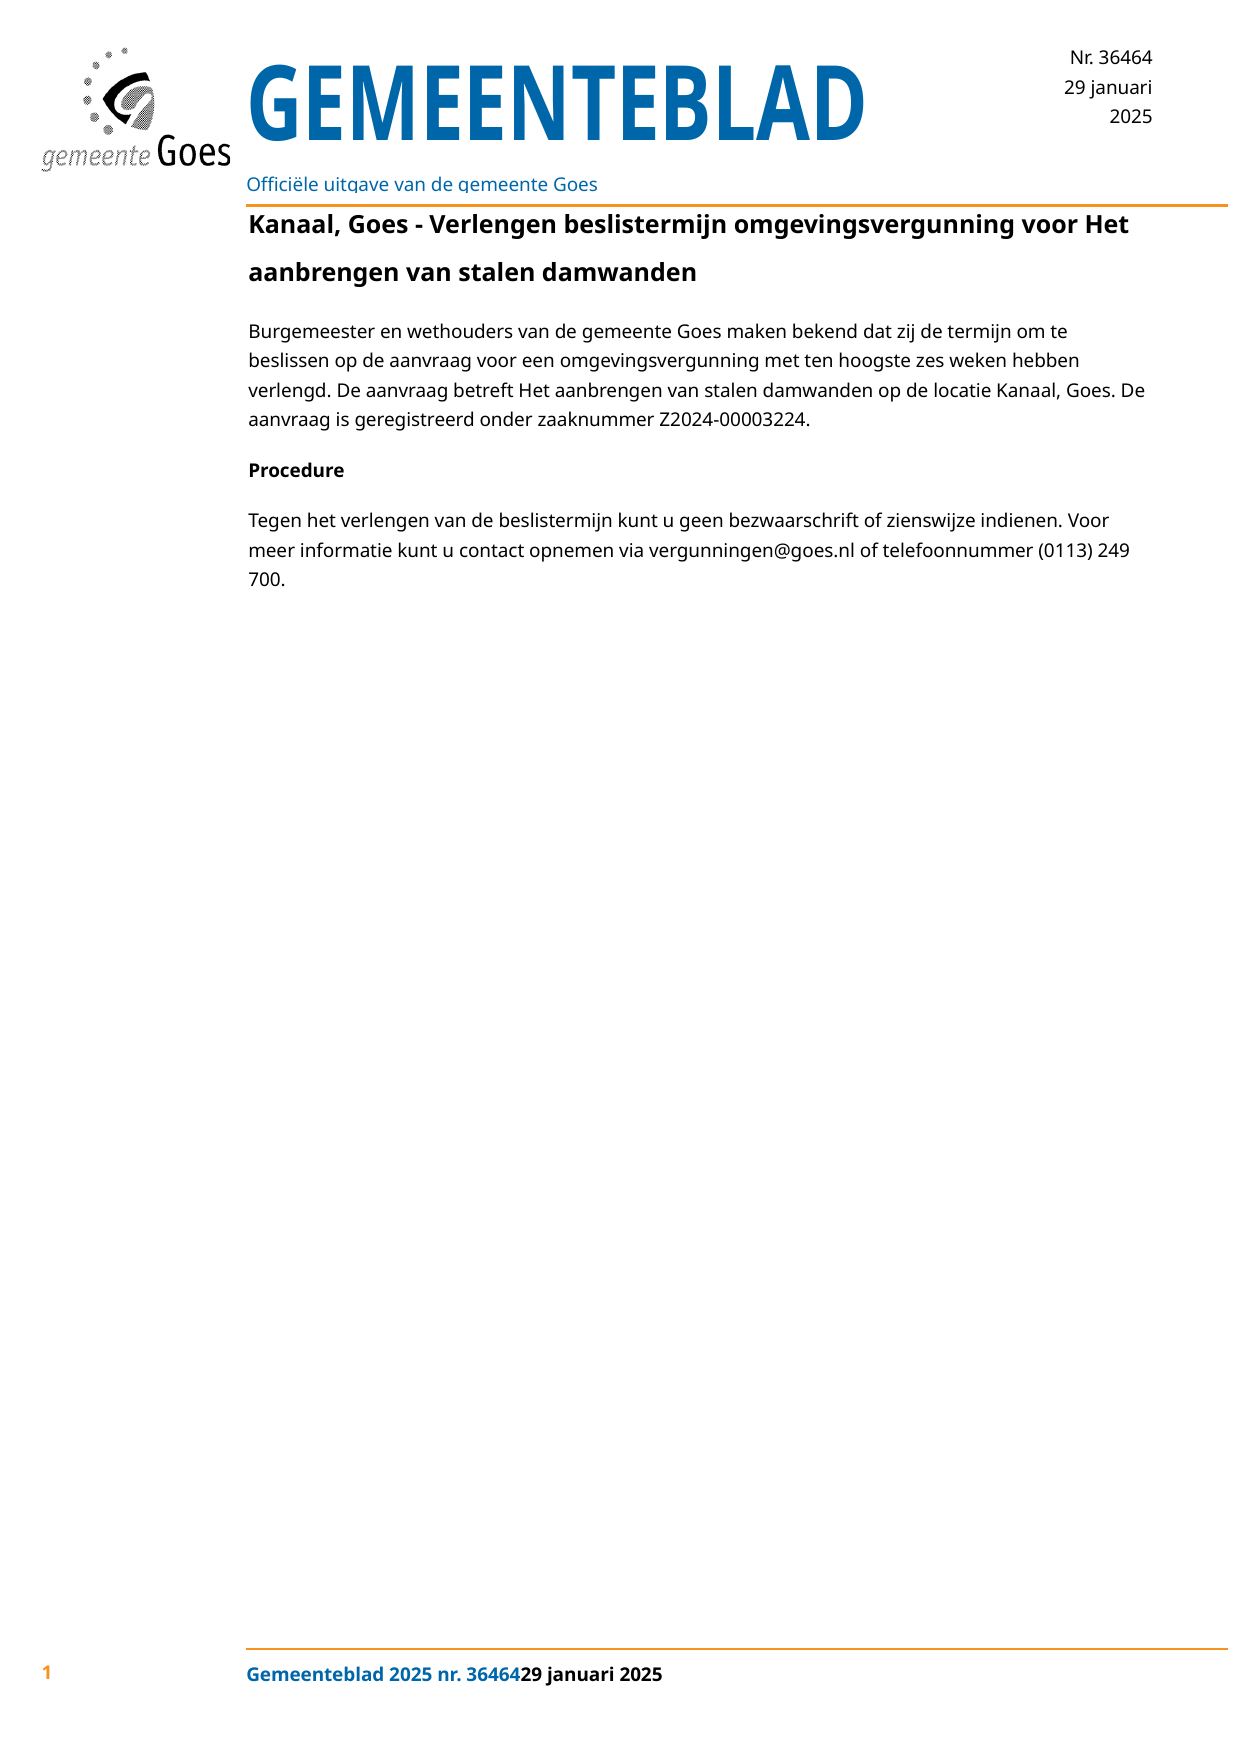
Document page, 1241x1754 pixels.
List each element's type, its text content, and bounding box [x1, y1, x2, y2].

text Procedure [248, 457, 1152, 483]
text Tegen het verlengen van de beslistermijn kunt u geen bezwaarschrift of zienswijze indienen. Voor meer informatie kunt u contact opnemen via vergunningen@goes.nl of telefoonnummer (0113) 249 700. [248, 507, 1152, 592]
picture [41, 47, 231, 172]
text Kanaal, Goes - Verlengen beslistermijn omgevingsvergunning voor Het aanbrengen van stalen damwanden [248, 207, 1152, 288]
text Burgemeester en wethouders van de gemeente Goes maken bekend dat zij de termijn om te beslissen op de aanvraag voor een omgevingsvergunning met ten hoogste zes weken hebben verlengd. De aanvraag betreft Het aanbrengen van stalen damwanden op de locatie Kanaal, Goes. De aanvraag is geregistreerd onder zaaknummer Z2024-00003224. [248, 318, 1152, 432]
